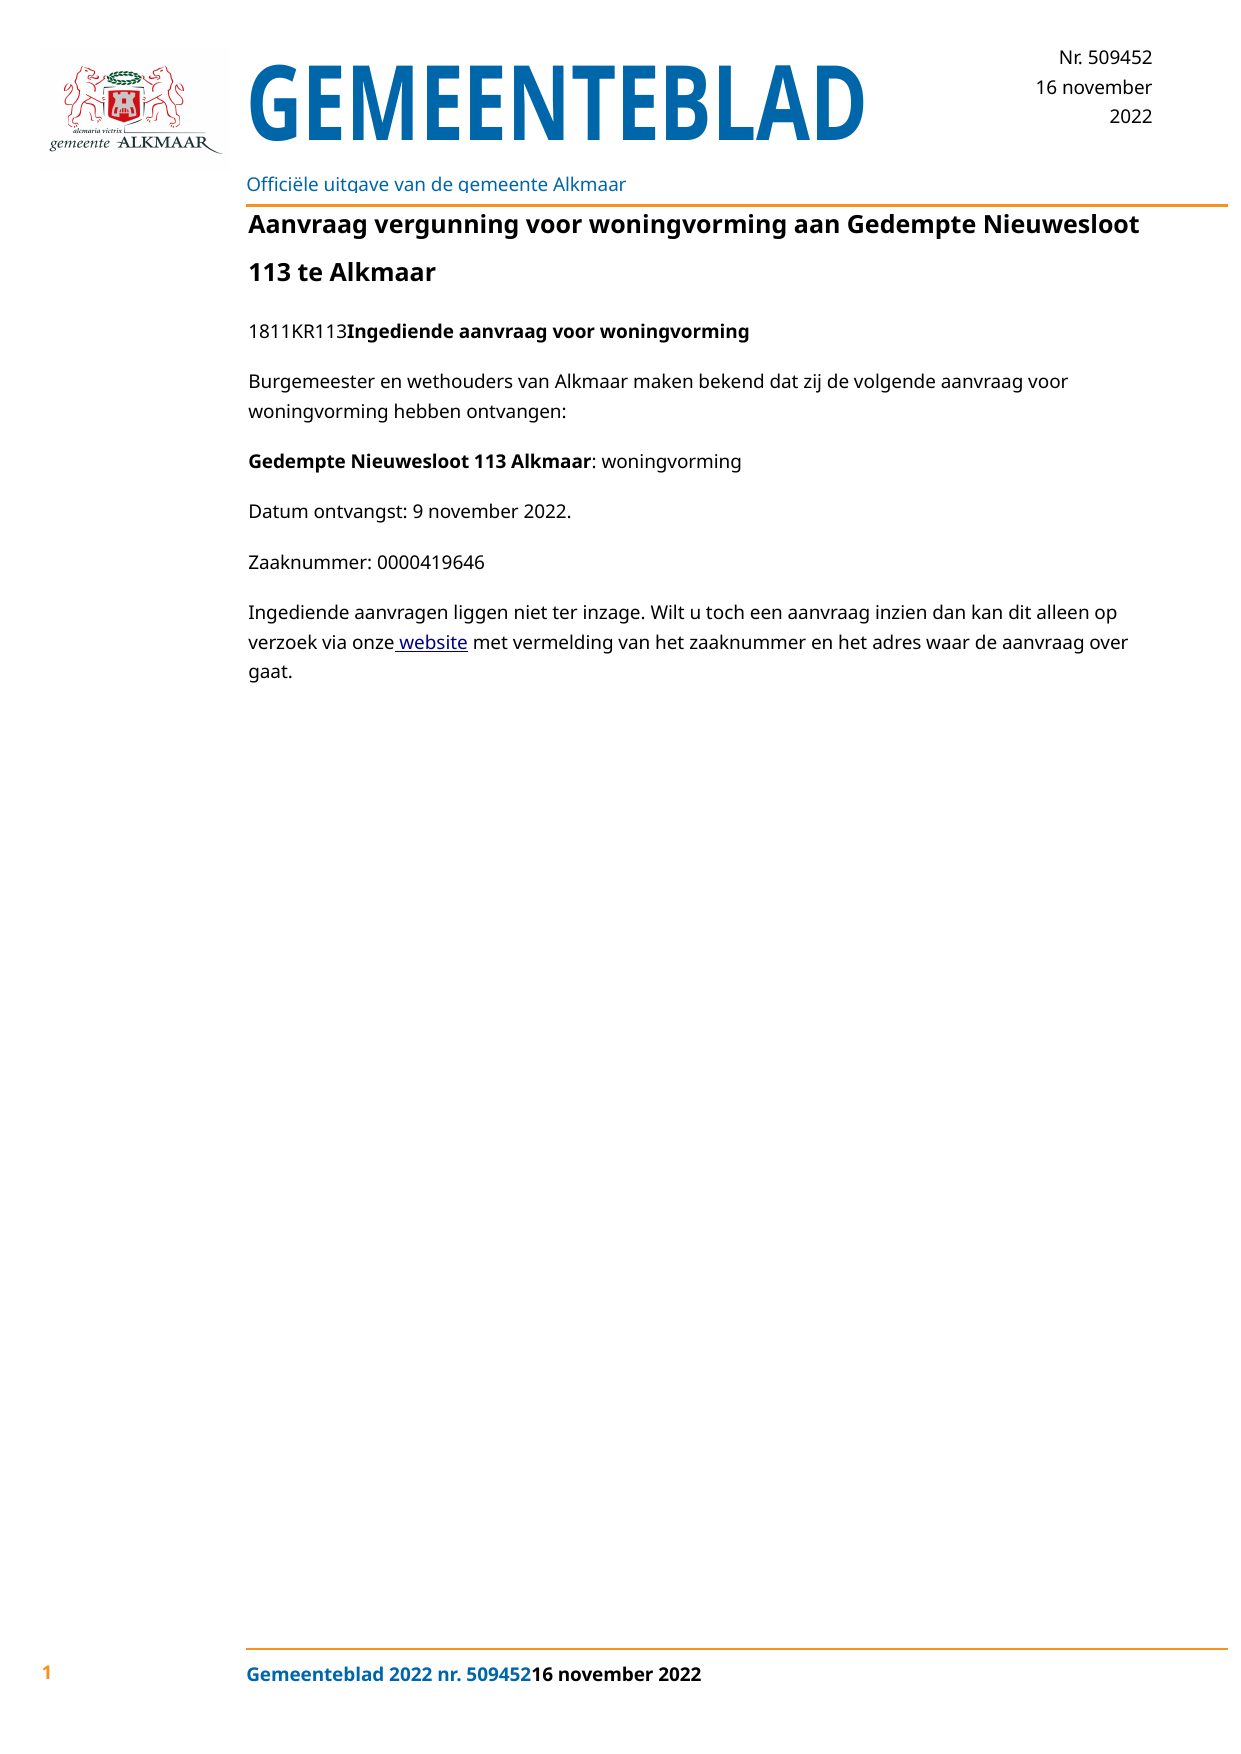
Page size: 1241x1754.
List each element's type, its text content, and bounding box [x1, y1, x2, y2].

text Aanvraag vergunning voor woningvorming aan Gedempte Nieuwesloot 113 te Alkmaar [248, 207, 1152, 288]
text Burgemeester en wethouders van Alkmaar maken bekend dat zij de volgende aanvraag voor woningvorming hebben ontvangen: [248, 368, 1152, 424]
text Datum ontvangst: 9 november 2022. [248, 499, 1152, 524]
text Gedempte Nieuwesloot 113 Alkmaar: woningvorming [248, 448, 1152, 474]
text 1811KR113Ingediende aanvraag voor woningvorming [248, 318, 1152, 344]
text Zaaknummer: 0000419646 [248, 549, 1152, 575]
picture [41, 47, 231, 172]
text Ingediende aanvragen liggen niet ter inzage. Wilt u toch een aanvraag inzien dan kan dit alleen op verzoek via onze website met vermelding van het zaaknummer en het adres waar de aanvraag over gaat. [248, 599, 1152, 684]
